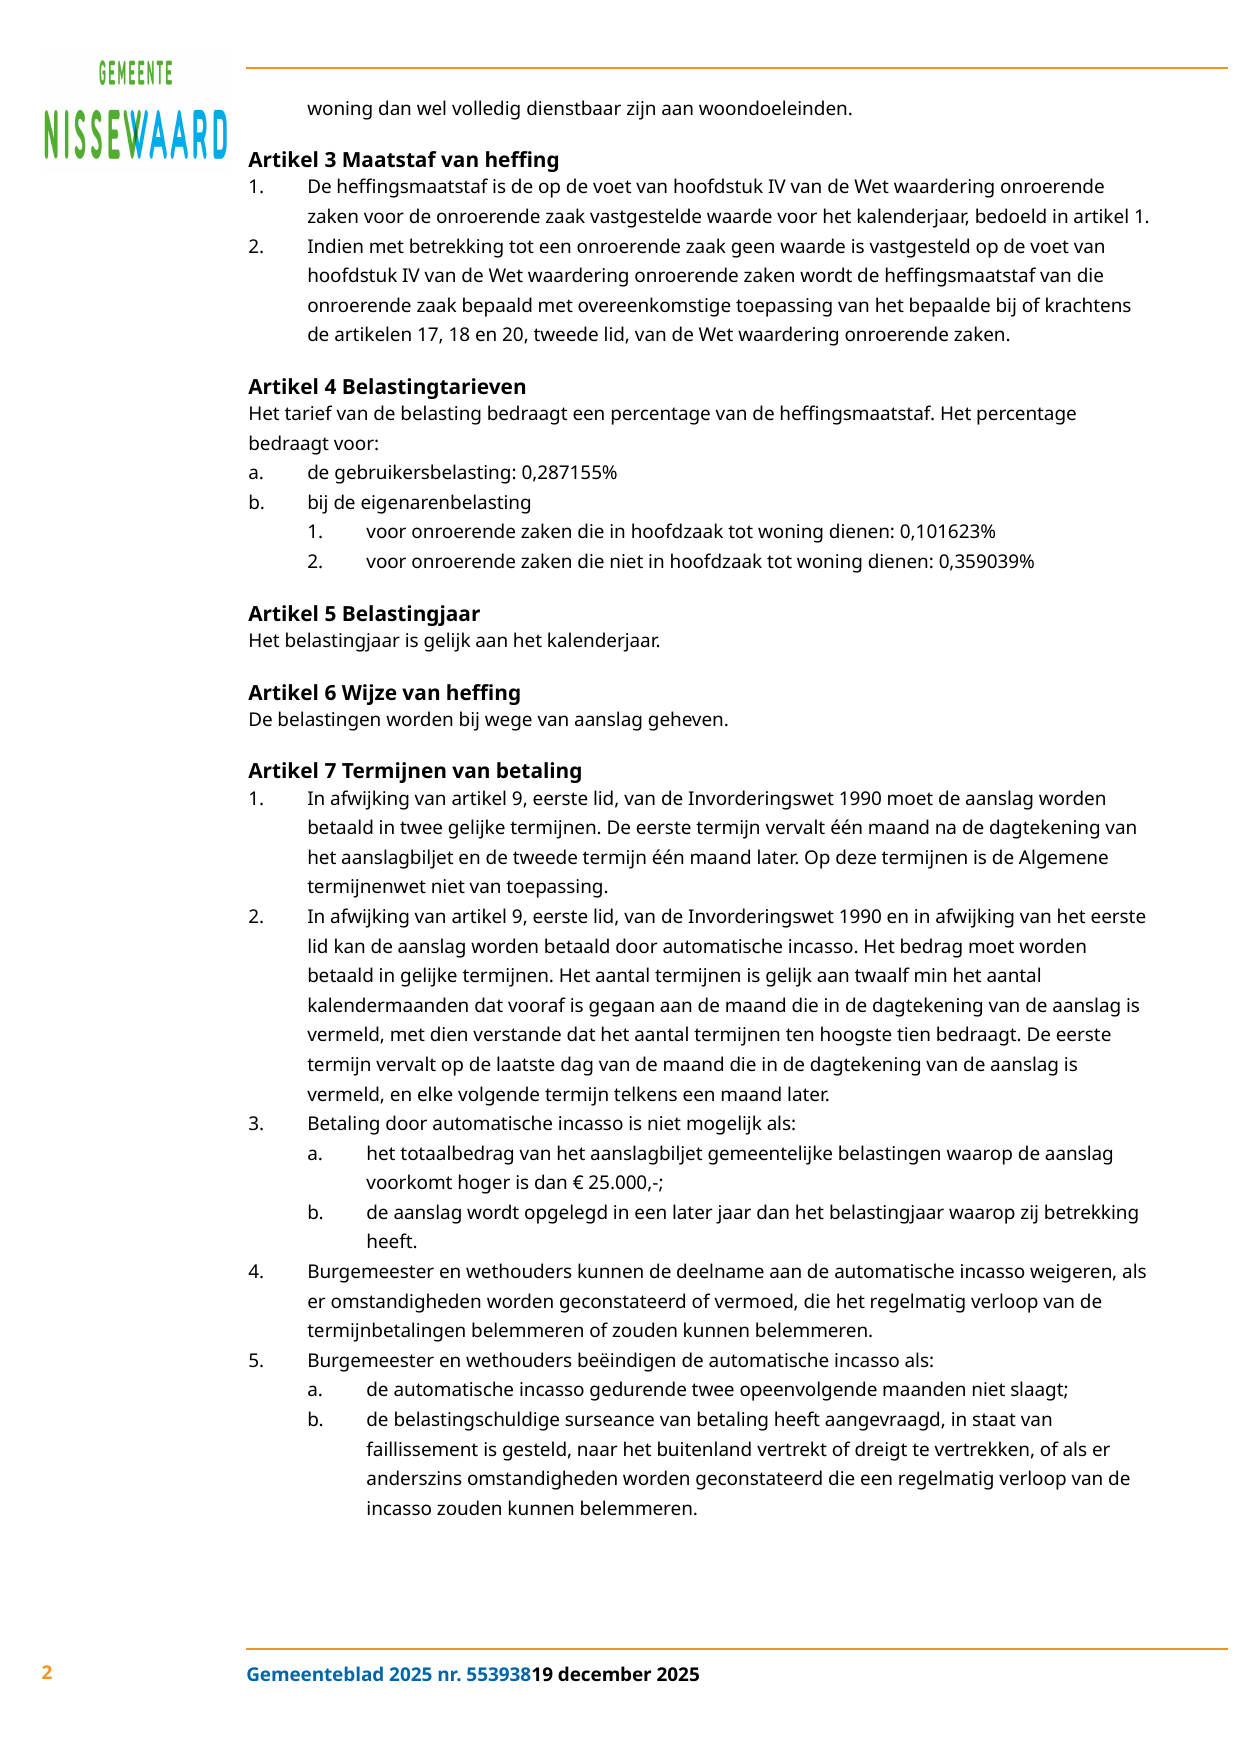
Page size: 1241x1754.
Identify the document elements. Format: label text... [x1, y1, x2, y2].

list voor onroerende zaken die niet in hoofdzaak tot woning dienen: 0,359039% [307, 548, 1152, 574]
list In afwijking van artikel 9, eerste lid, van de Invorderingswet 1990 en in afwijking van het eerste lid kan de aanslag worden betaald door automatische incasso. Het bedrag moet worden betaald in gelijke termijnen. Het aantal termijnen is gelijk aan twaalf min het aantal kalendermaanden dat vooraf is gegaan aan de maand die in de dagtekening van de aanslag is vermeld, met dien verstande dat het aantal termijnen ten hoogste tien bedraagt. De eerste termijn vervalt op de laatste dag van de maand die in de dagtekening van de aanslag is vermeld, en elke volgende termijn telkens een maand later. [248, 903, 1152, 1106]
list In afwijking van artikel 9, eerste lid, van de Invorderingswet 1990 moet de aanslag worden betaald in twee gelijke termijnen. De eerste termijn vervalt één maand na de dagtekening van het aanslagbiljet en de tweede termijn één maand later. Op deze termijnen is de Algemene termijnenwet niet van toepassing. [248, 785, 1152, 899]
text Artikel 7 Termijnen van betaling [248, 756, 1152, 785]
text De belastingen worden bij wege van aanslag geheven. [248, 706, 1152, 732]
list Burgemeester en wethouders beëindigen de automatische incasso als: [248, 1347, 1152, 1373]
list bij de eigenarenbelasting [248, 489, 1152, 515]
text Artikel 5 Belastingjaar [248, 599, 1152, 627]
list Burgemeester en wethouders kunnen de deelname aan de automatische incasso weigeren, als er omstandigheden worden geconstateerd of vermoed, die het regelmatig verloop van de termijnbetalingen belemmeren of zouden kunnen belemmeren. [248, 1258, 1152, 1343]
text Het belastingjaar is gelijk aan het kalenderjaar. [248, 627, 1152, 653]
picture [41, 47, 231, 172]
list de aanslag wordt opgelegd in een later jaar dan het belastingjaar waarop zij betrekking heeft. [307, 1199, 1152, 1254]
list de gebruikersbelasting: 0,287155% [248, 459, 1152, 485]
list Betaling door automatische incasso is niet mogelijk als: [248, 1110, 1152, 1136]
list voor onroerende zaken die in hoofdzaak tot woning dienen: 0,101623% [307, 519, 1152, 544]
text Artikel 6 Wijze van heffing [248, 678, 1152, 706]
list de automatische incasso gedurende twee opeenvolgende maanden niet slaagt; [307, 1377, 1152, 1402]
text Het tarief van de belasting bedraagt een percentage van de heffingsmaatstaf. Het percentage bedraagt voor: [248, 400, 1152, 456]
list Indien met betrekking tot een onroerende zaak geen waarde is vastgesteld op de voet van hoofdstuk IV van de Wet waardering onroerende zaken wordt de heffingsmaatstaf van die onroerende zaak bepaald met overeenkomstige toepassing van het bepaalde bij of krachtens de artikelen 17, 18 en 20, tweede lid, van de Wet waardering onroerende zaken. [248, 233, 1152, 347]
list het totaalbedrag van het aanslagbiljet gemeentelijke belastingen waarop de aanslag voorkomt hoger is dan € 25.000,-; [307, 1140, 1152, 1195]
text Artikel 4 Belastingtarieven [248, 372, 1152, 400]
list de belastingschuldige surseance van betaling heeft aangevraagd, in staat van faillissement is gesteld, naar het buitenland vertrekt of dreigt te vertrekken, of als er anderszins omstandigheden worden geconstateerd die een regelmatig verloop van de incasso zouden kunnen belemmeren. [307, 1406, 1152, 1521]
list woning dan wel volledig dienstbaar zijn aan woondoeleinden. [248, 95, 1152, 121]
list De heffingsmaatstaf is de op de voet van hoofdstuk IV van de Wet waardering onroerende zaken voor de onroerende zaak vastgestelde waarde voor het kalenderjaar, bedoeld in artikel 1. [248, 174, 1152, 229]
text Artikel 3 Maatstaf van heffing [248, 145, 1152, 174]
